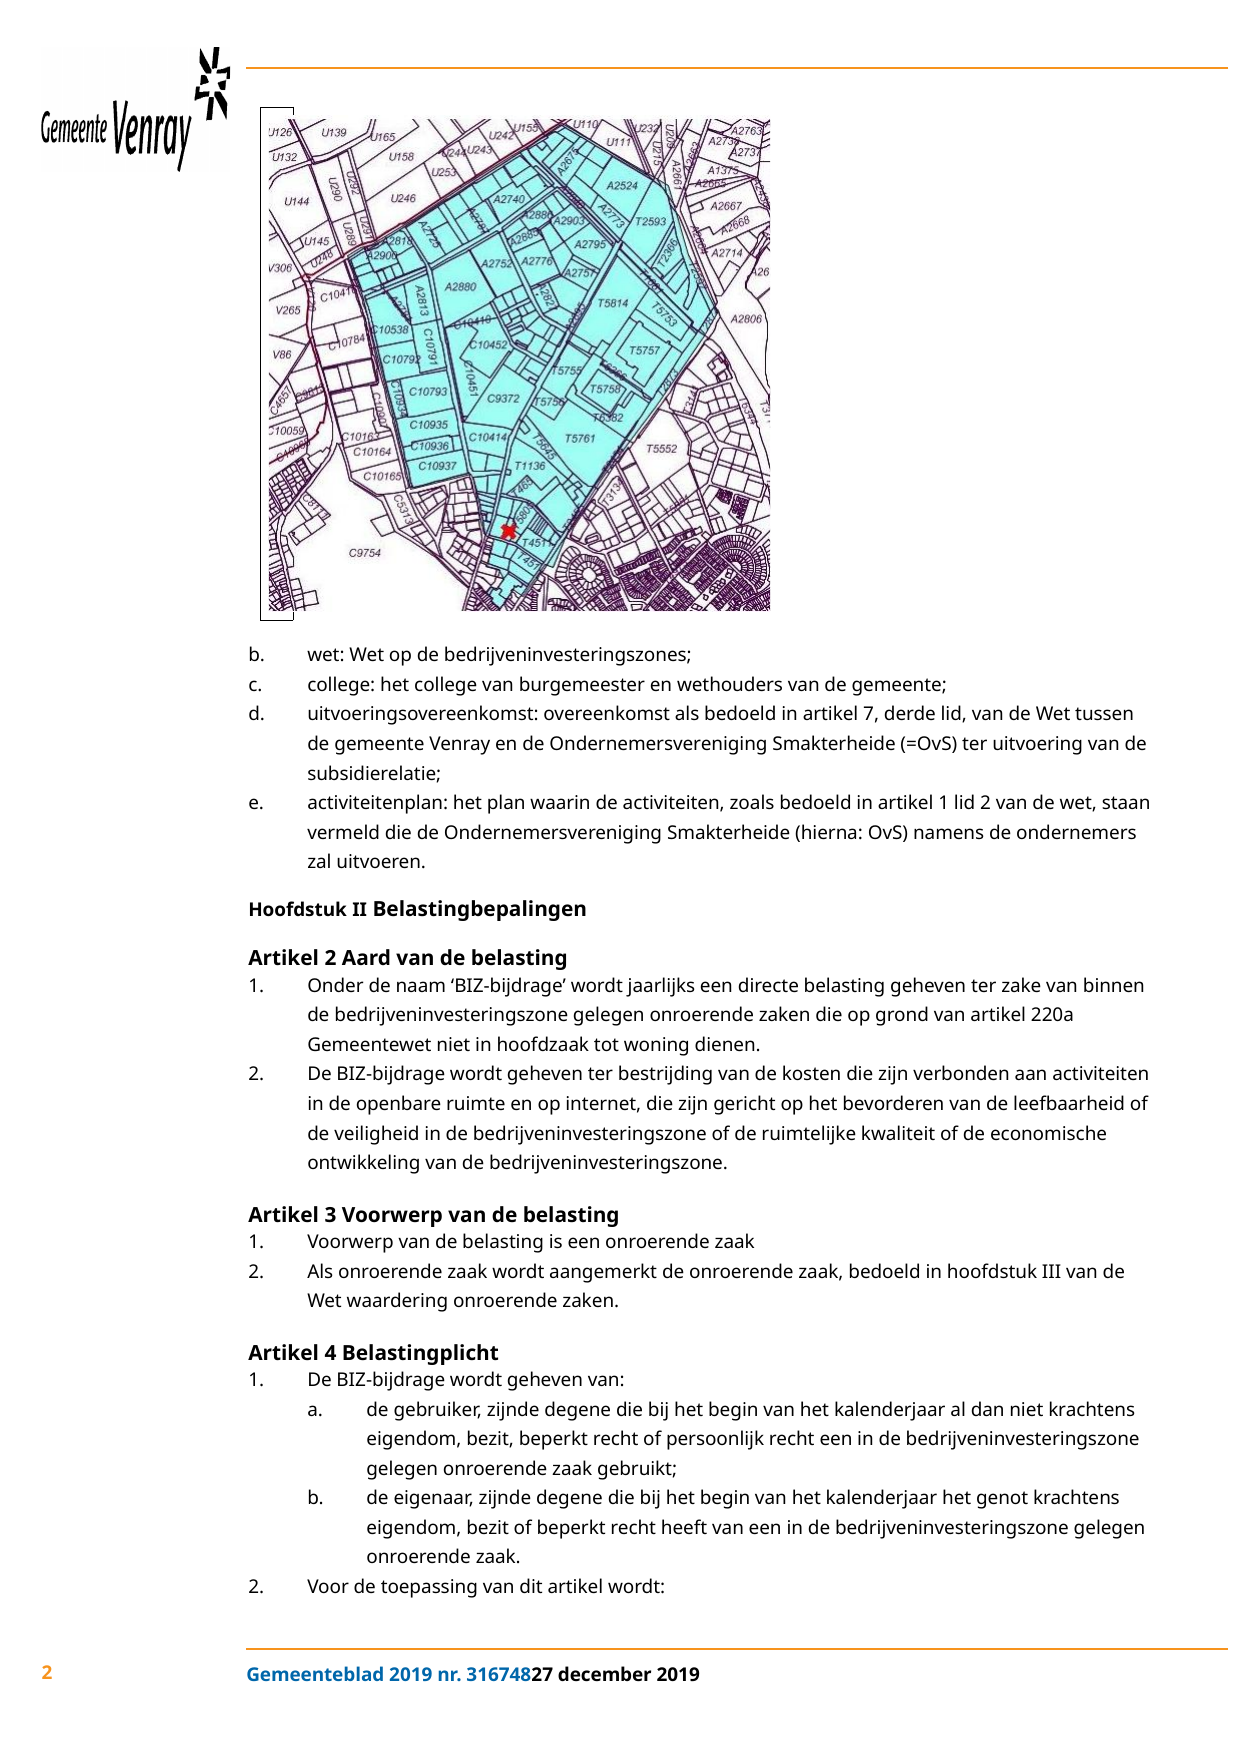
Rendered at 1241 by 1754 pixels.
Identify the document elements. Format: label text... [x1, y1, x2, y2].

text Artikel 4 Belastingplicht [248, 1338, 1152, 1366]
list Onder de naam ‘BIZ-bijdrage’ wordt jaarlijks een directe belasting geheven ter zake van binnen de bedrijveninvesteringszone gelegen onroerende zaken die op grond van artikel 220a Gemeentewet niet in hoofdzaak tot woning dienen. [248, 972, 1152, 1057]
text Artikel 3 Voorwerp van de belasting [248, 1200, 1152, 1228]
picture [41, 47, 231, 172]
list de gebruiker, zijnde degene die bij het begin van het kalenderjaar al dan niet krachtens eigendom, bezit, beperkt recht of persoonlijk recht een in de bedrijveninvesteringszone gelegen onroerende zaak gebruikt; [307, 1396, 1152, 1481]
list Als onroerende zaak wordt aangemerkt de onroerende zaak, bedoeld in hoofdstuk III van de Wet waardering onroerende zaken. [248, 1258, 1152, 1313]
list college: het college van burgemeester en wethouders van de gemeente; [248, 671, 1152, 697]
list wet: Wet op de bedrijveninvesteringszones; [248, 641, 1152, 667]
text Hoofdstuk II Belastingbepalingen [248, 894, 1152, 923]
list de eigenaar, zijnde degene die bij het begin van het kalenderjaar het genot krachtens eigendom, bezit of beperkt recht heeft van een in de bedrijveninvesteringszone gelegen onroerende zaak. [307, 1484, 1152, 1569]
picture [268, 115, 771, 612]
list uitvoeringsovereenkomst: overeenkomst als bedoeld in artikel 7, derde lid, van de Wet tussen de gemeente Venray en de Ondernemersvereniging Smakterheide (=OvS) ter uitvoering van de subsidierelatie; [248, 701, 1152, 786]
list Voor de toepassing van dit artikel wordt: [248, 1573, 1152, 1599]
list De BIZ-bijdrage wordt geheven ter bestrijding van de kosten die zijn verbonden aan activiteiten in de openbare ruimte en op internet, die zijn gericht op het bevorderen van de leefbaarheid of de veiligheid in de bedrijveninvesteringszone of de ruimtelijke kwaliteit of de economische ontwikkeling van de bedrijveninvesteringszone. [248, 1061, 1152, 1175]
list De BIZ-bijdrage wordt geheven van: [248, 1366, 1152, 1392]
list activiteitenplan: het plan waarin de activiteiten, zoals bedoeld in artikel 1 lid 2 van de wet, staan vermeld die de Ondernemersvereniging Smakterheide (hierna: OvS) namens de ondernemers zal uitvoeren. [248, 789, 1152, 874]
text Artikel 2 Aard van de belasting [248, 943, 1152, 972]
list Voorwerp van de belasting is een onroerende zaak [248, 1228, 1152, 1254]
